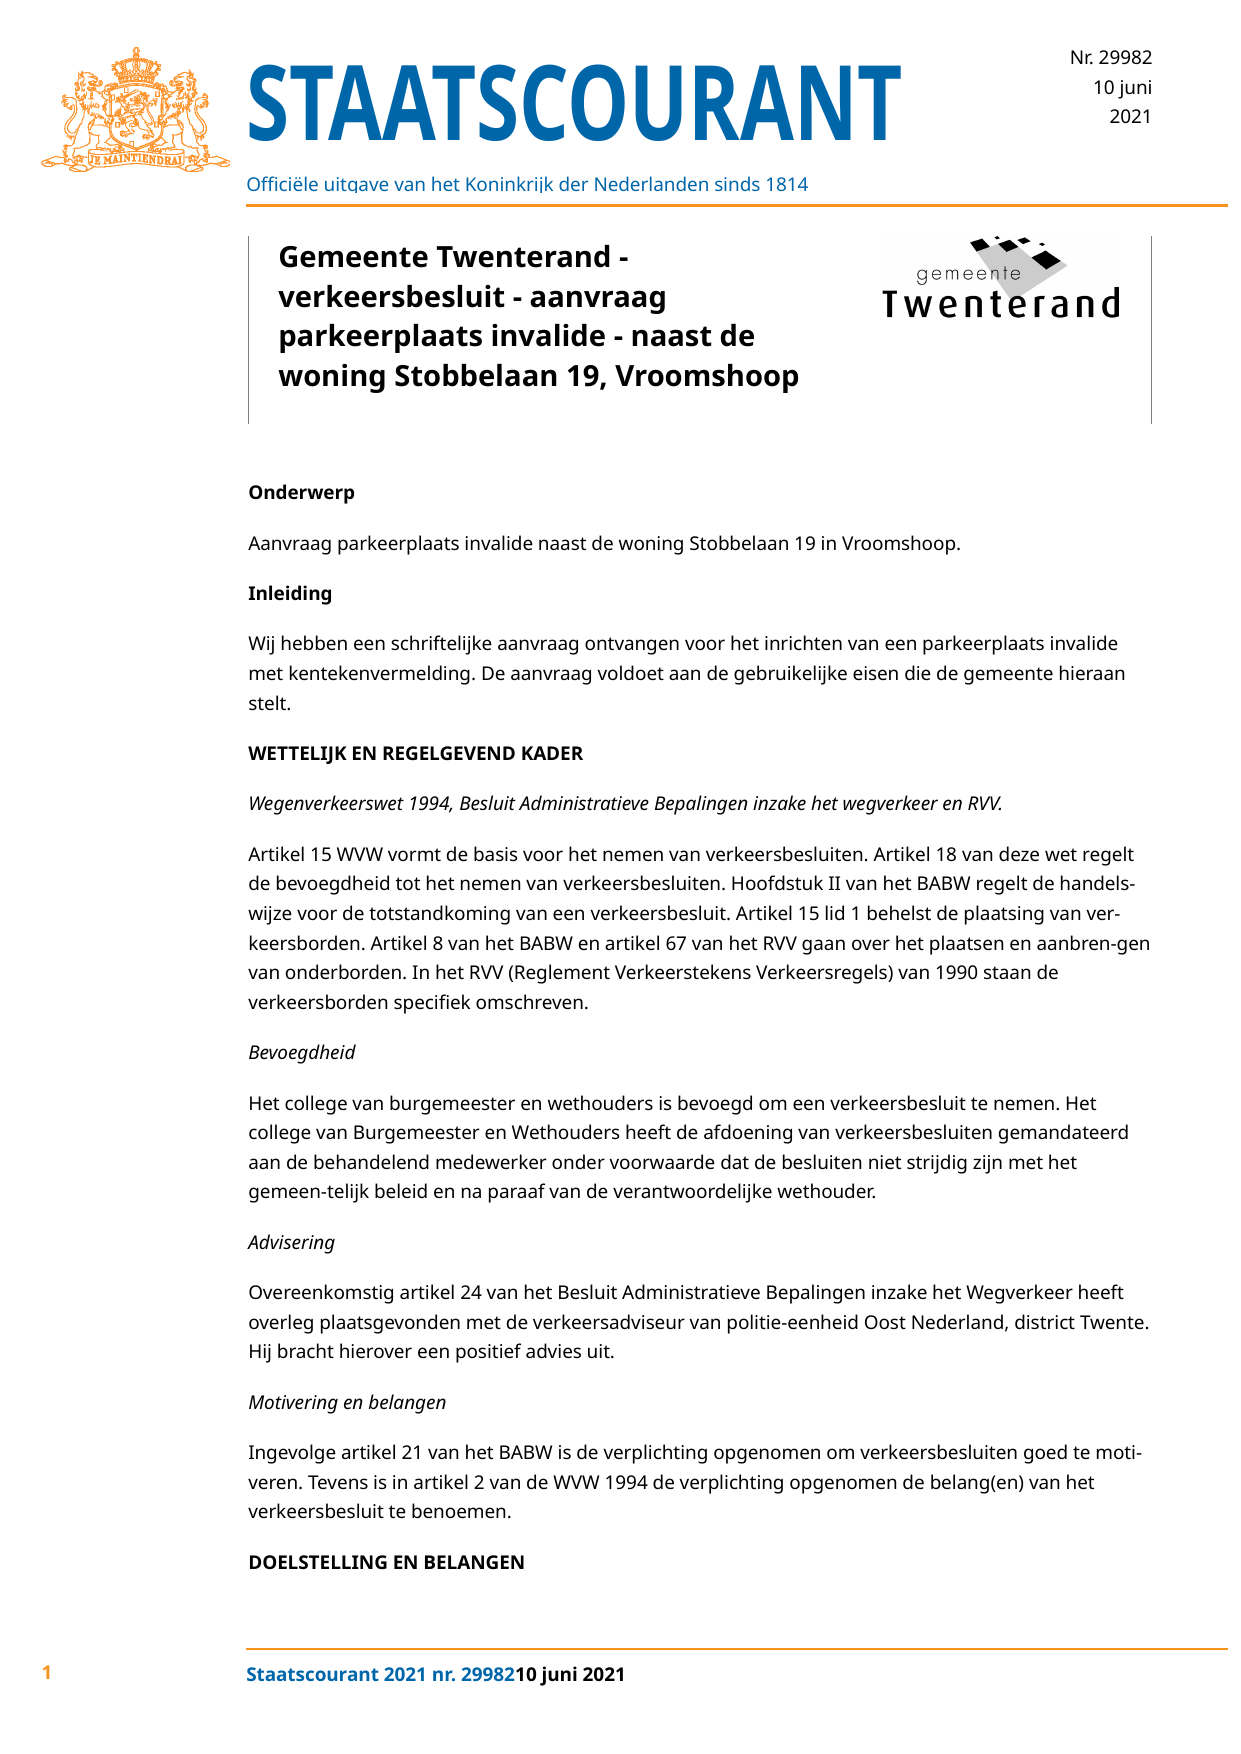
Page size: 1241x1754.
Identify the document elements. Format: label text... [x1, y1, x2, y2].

table_header Gemeente Twenterand - verkeersbesluit - aanvraag parkeerplaats invalide - naast de woning Stobbelaan 19, Vroomshoop [249, 236, 850, 424]
picture [41, 47, 231, 172]
table_header [850, 236, 1151, 424]
text Bevoegdheid [248, 1039, 1152, 1065]
text Motivering en belangen [248, 1389, 1152, 1415]
text WETTELIJK EN REGELGEVEND KADER [248, 740, 1152, 766]
text Aanvraag parkeerplaats invalide naast de woning Stobbelaan 19 in Vroomshoop. [248, 530, 1152, 556]
text Ingevolge artikel 21 van het BABW is de verplichting opgenomen om verkeersbesluiten goed te moti-veren. Tevens is in artikel 2 van de WVW 1994 de verplichting opgenomen de belang(en) van het verkeersbesluit te benoemen. [248, 1439, 1152, 1524]
text Wegenverkeerswet 1994, Besluit Administratieve Bepalingen inzake het wegverkeer en RVV. [248, 791, 1152, 816]
text Artikel 15 WVW vormt de basis voor het nemen van verkeersbesluiten. Artikel 18 van deze wet regelt de bevoegdheid tot het nemen van verkeersbesluiten. Hoofdstuk II van het BABW regelt de handels-wijze voor de totstandkoming van een verkeersbesluit. Artikel 15 lid 1 behelst de plaatsing van ver-keersborden. Artikel 8 van het BABW en artikel 67 van het RVV gaan over het plaatsen en aanbren-gen van onderborden. In het RVV (Reglement Verkeerstekens Verkeersregels) van 1990 staan de verkeersborden specifiek omschreven. [248, 841, 1152, 1015]
picture [882, 236, 1119, 319]
text Het college van burgemeester en wethouders is bevoegd om een verkeersbesluit te nemen. Het college van Burgemeester en Wethouders heeft de afdoening van verkeersbesluiten gemandateerd aan de behandelend medewerker onder voorwaarde dat de besluiten niet strijdig zijn met het gemeen-telijk beleid en na paraaf van de verantwoordelijke wethouder. [248, 1090, 1152, 1204]
text Advisering [248, 1229, 1152, 1255]
text Wij hebben een schriftelijke aanvraag ontvangen voor het inrichten van een parkeerplaats invalide met kentekenvermelding. De aanvraag voldoet aan de gebruikelijke eisen die de gemeente hieraan stelt. [248, 631, 1152, 716]
text Inleiding [248, 580, 1152, 606]
text Onderwerp [248, 479, 1152, 505]
text DOELSTELLING EN BELANGEN [248, 1549, 1152, 1575]
text Overeenkomstig artikel 24 van het Besluit Administratieve Bepalingen inzake het Wegverkeer heeft overleg plaatsgevonden met de verkeersadviseur van politie-eenheid Oost Nederland, district Twente. Hij bracht hierover een positief advies uit. [248, 1279, 1152, 1364]
